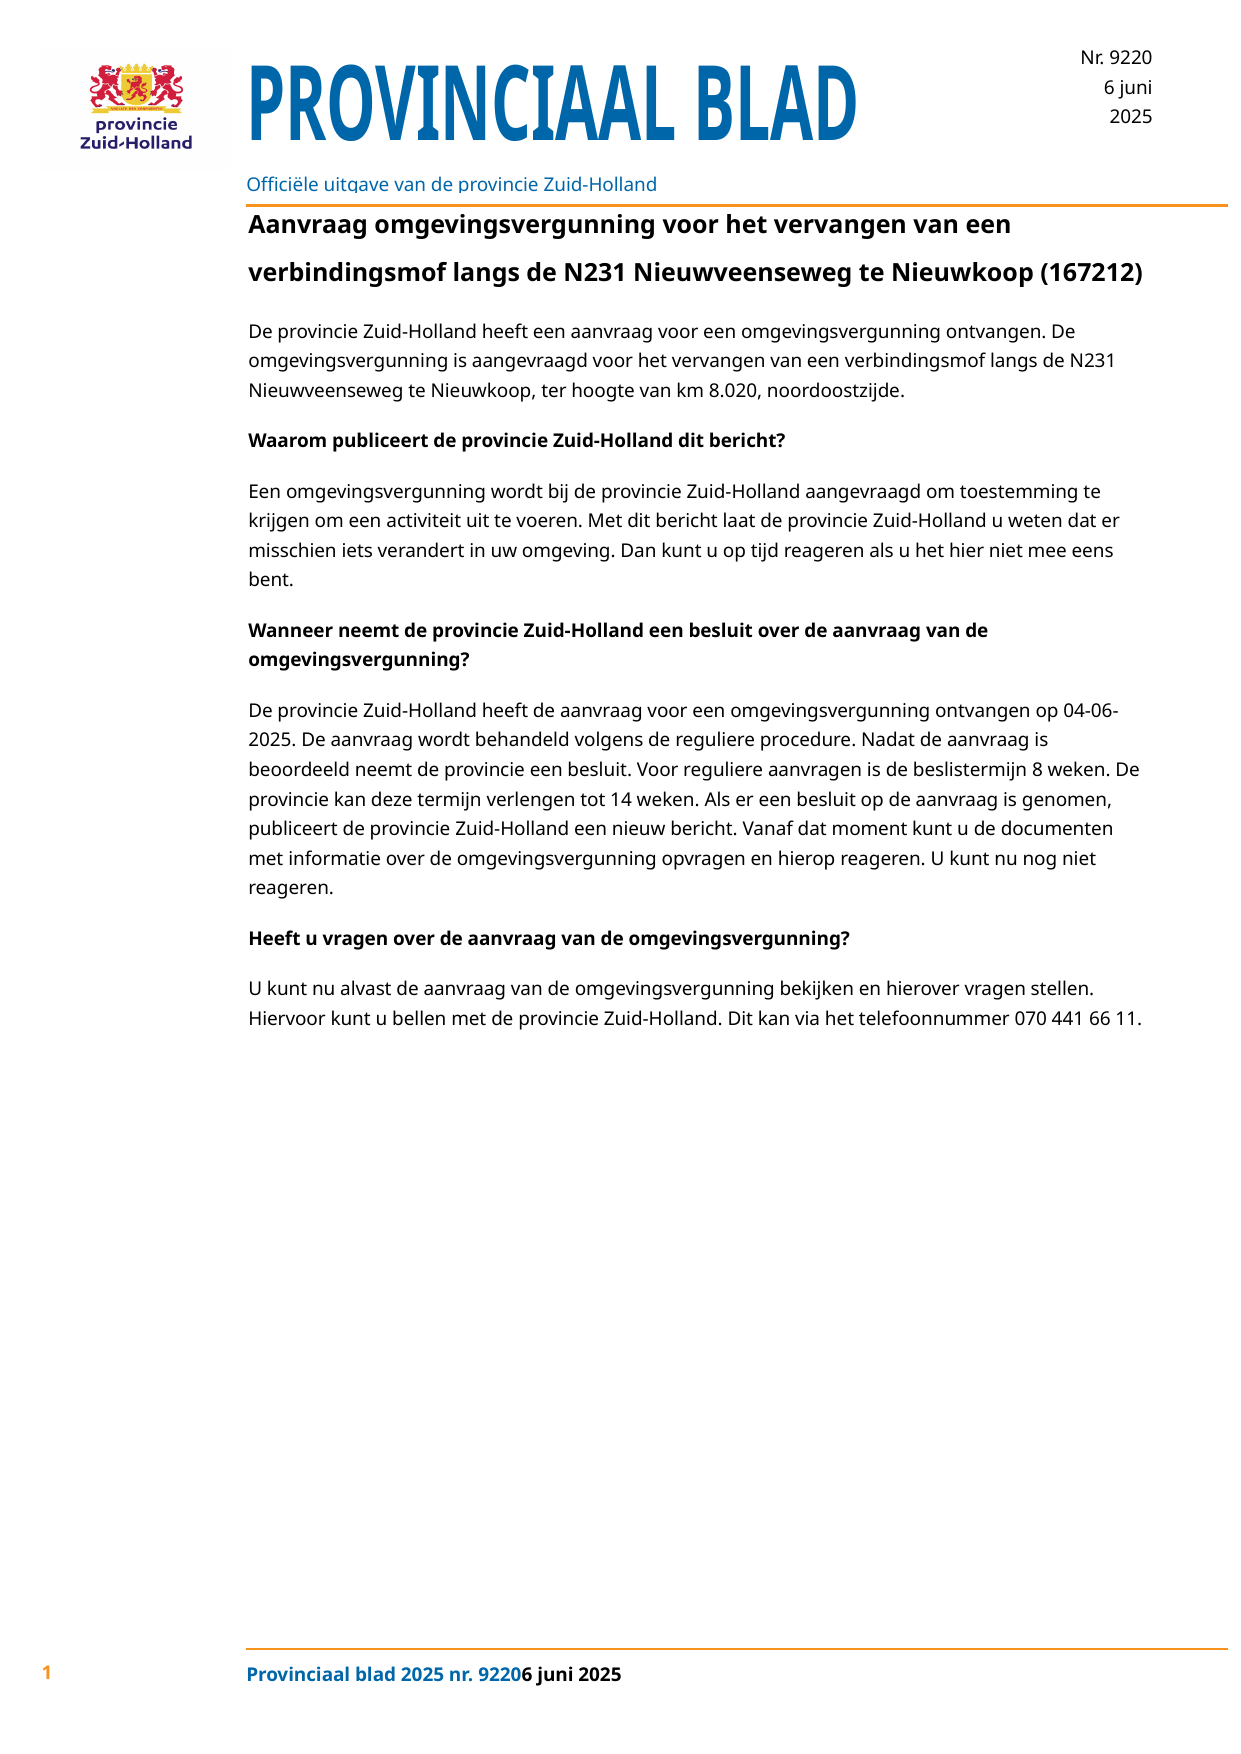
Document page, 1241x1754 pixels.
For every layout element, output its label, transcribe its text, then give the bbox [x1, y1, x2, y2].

text Aanvraag omgevingsvergunning voor het vervangen van een verbindingsmof langs de N231 Nieuwveenseweg te Nieuwkoop (167212) [248, 207, 1152, 288]
text Een omgevingsvergunning wordt bij de provincie Zuid-Holland aangevraagd om toestemming te krijgen om een activiteit uit te voeren. Met dit bericht laat de provincie Zuid-Holland u weten dat er misschien iets verandert in uw omgeving. Dan kunt u op tijd reageren als u het hier niet mee eens bent. [248, 478, 1152, 592]
text De provincie Zuid-Holland heeft de aanvraag voor een omgevingsvergunning ontvangen op 04-06-2025. De aanvraag wordt behandeld volgens de reguliere procedure. Nadat de aanvraag is beoordeeld neemt de provincie een besluit. Voor reguliere aanvragen is de beslistermijn 8 weken. De provincie kan deze termijn verlengen tot 14 weken. Als er een besluit op de aanvraag is genomen, publiceert de provincie Zuid-Holland een nieuw bericht. Vanaf dat moment kunt u de documenten met informatie over de omgevingsvergunning opvragen en hierop reageren. U kunt nu nog niet reageren. [248, 697, 1152, 900]
picture [41, 47, 231, 172]
text Waarom publiceert de provincie Zuid-Holland dit bericht? [248, 427, 1152, 453]
text De provincie Zuid-Holland heeft een aanvraag voor een omgevingsvergunning ontvangen. De omgevingsvergunning is aangevraagd voor het vervangen van een verbindingsmof langs de N231 Nieuwveenseweg te Nieuwkoop, ter hoogte van km 8.020, noordoostzijde. [248, 318, 1152, 403]
text Wanneer neemt de provincie Zuid-Holland een besluit over de aanvraag van de omgevingsvergunning? [248, 617, 1152, 672]
text Heeft u vragen over de aanvraag van de omgevingsvergunning? [248, 925, 1152, 951]
text U kunt nu alvast de aanvraag van de omgevingsvergunning bekijken en hierover vragen stellen. Hiervoor kunt u bellen met de provincie Zuid-Holland. Dit kan via het telefoonnummer 070 441 66 11. [248, 975, 1152, 1031]
